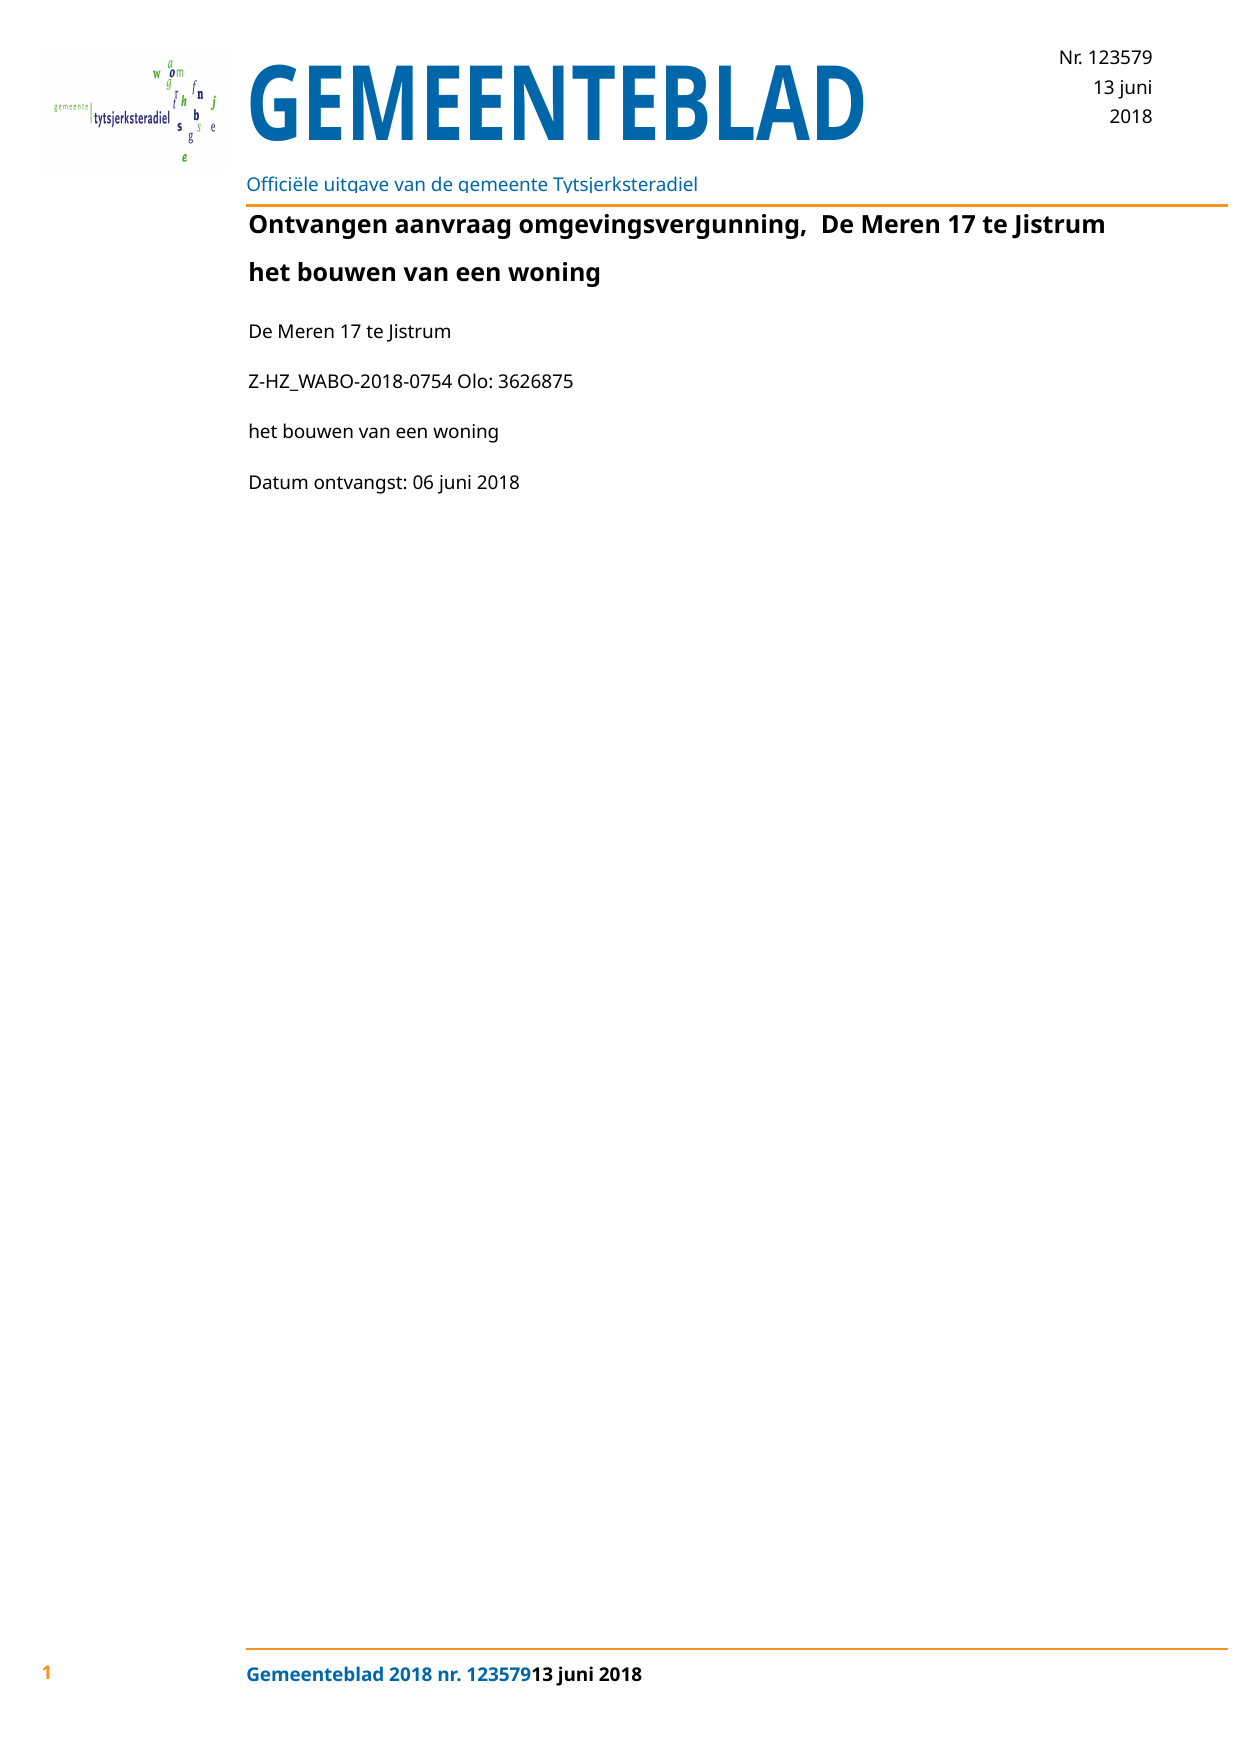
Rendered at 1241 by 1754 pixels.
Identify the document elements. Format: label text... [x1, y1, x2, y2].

text het bouwen van een woning [248, 419, 1152, 444]
text Datum ontvangst: 06 juni 2018 [248, 469, 1152, 495]
text De Meren 17 te Jistrum [248, 318, 1152, 344]
picture [41, 47, 231, 172]
text Z-HZ_WABO-2018-0754 Olo: 3626875 [248, 368, 1152, 394]
text Ontvangen aanvraag omgevingsvergunning, De Meren 17 te Jistrum het bouwen van een woning [248, 207, 1152, 288]
